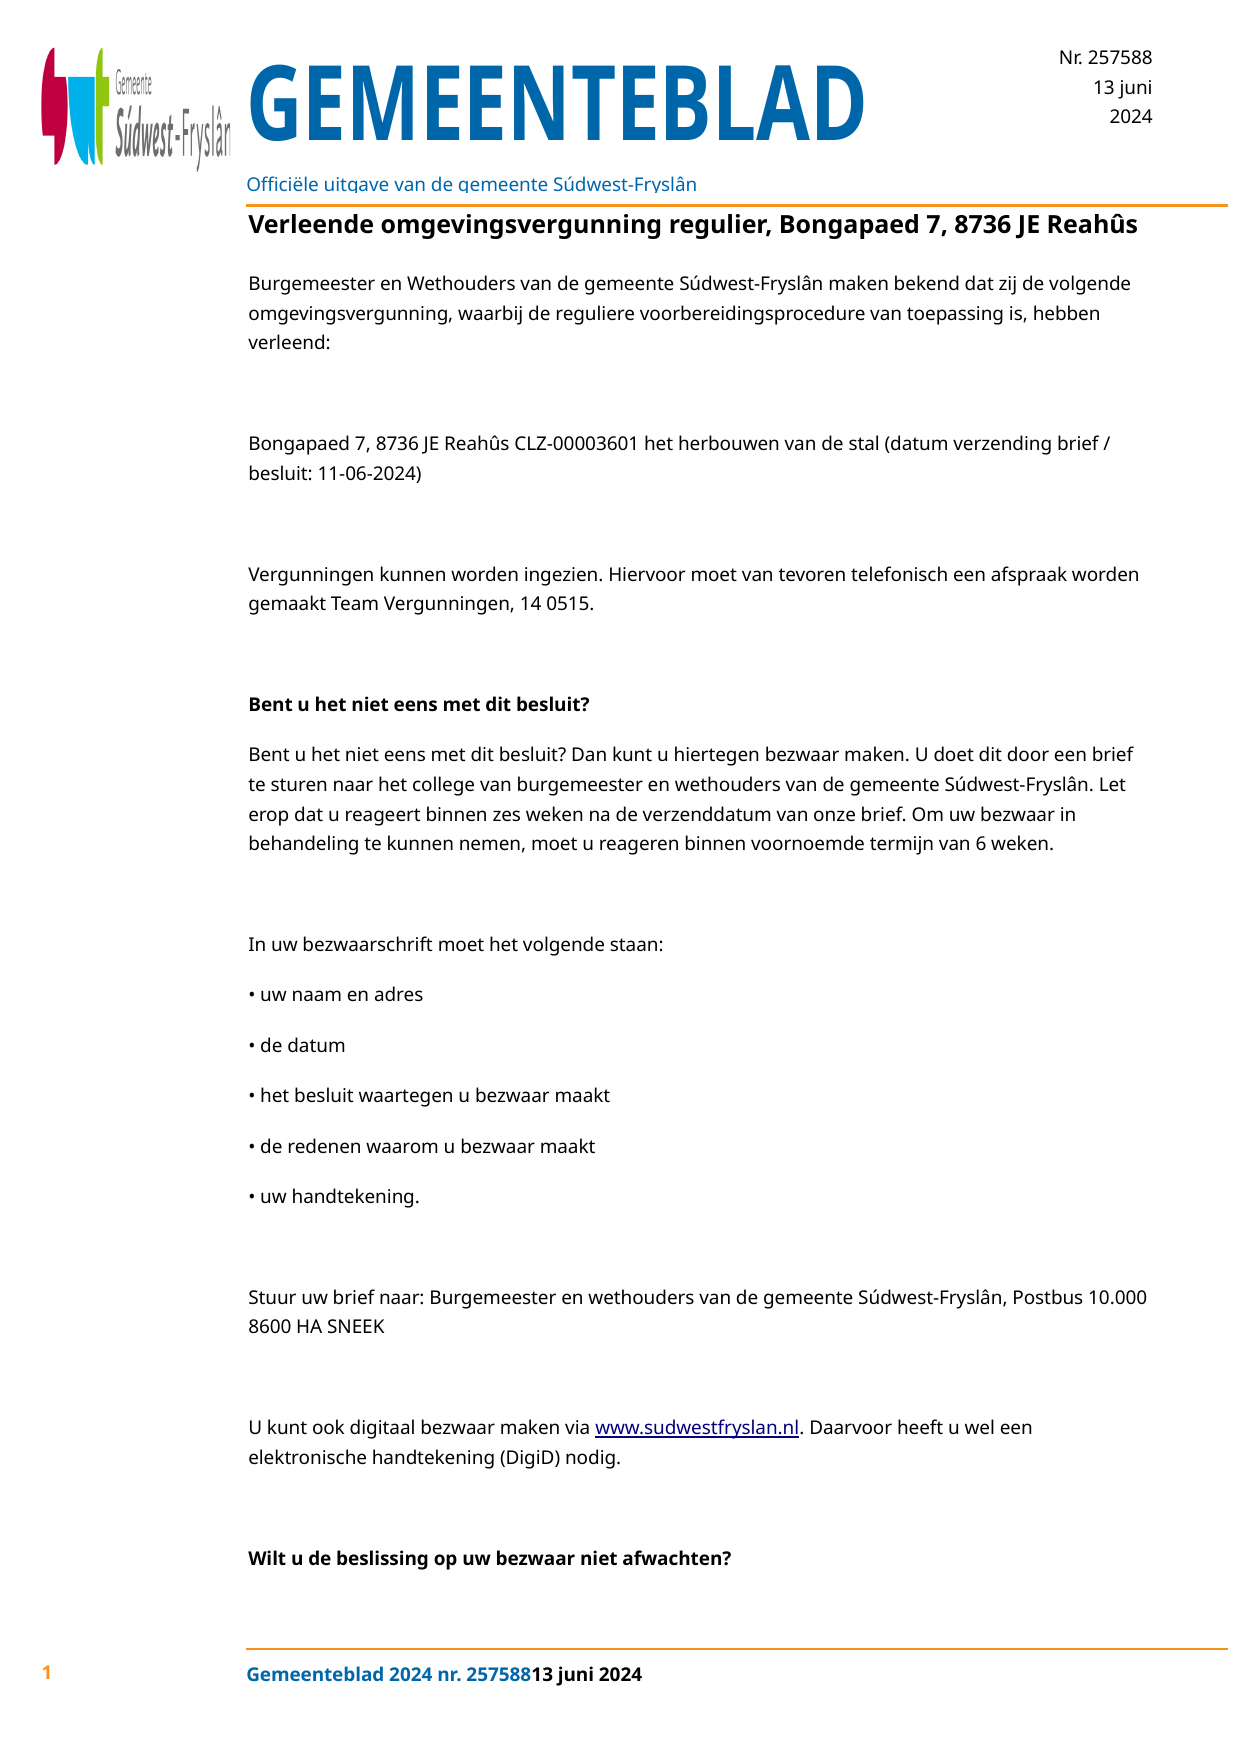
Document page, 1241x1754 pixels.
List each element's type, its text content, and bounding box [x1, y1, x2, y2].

picture [41, 47, 231, 172]
text Bent u het niet eens met dit besluit? Dan kunt u hiertegen bezwaar maken. U doet dit door een brief te sturen naar het college van burgemeester en wethouders van de gemeente Súdwest-Fryslân. Let erop dat u reageert binnen zes weken na de verzenddatum van onze brief. Om uw bezwaar in behandeling te kunnen nemen, moet u reageren binnen voornoemde termijn van 6 weken. [248, 742, 1152, 856]
text In uw bezwaarschrift moet het volgende staan: [248, 931, 1152, 957]
text Bongapaed 7, 8736 JE Reahûs CLZ-00003601 het herbouwen van de stal (datum verzending brief / besluit: 11-06-2024) [248, 430, 1152, 486]
text Stuur uw brief naar: Burgemeester en wethouders van de gemeente Súdwest-Fryslân, Postbus 10.000 8600 HA SNEEK [248, 1284, 1152, 1339]
text Bent u het niet eens met dit besluit? [248, 691, 1152, 717]
text Verleende omgevingsvergunning regulier, Bongapaed 7, 8736 JE Reahûs [248, 207, 1152, 241]
text • uw handtekening. [248, 1183, 1152, 1209]
text • het besluit waartegen u bezwaar maakt [248, 1082, 1152, 1108]
text • de datum [248, 1032, 1152, 1058]
text • uw naam en adres [248, 982, 1152, 1007]
text Vergunningen kunnen worden ingezien. Hiervoor moet van tevoren telefonisch een afspraak worden gemaakt Team Vergunningen, 14 0515. [248, 561, 1152, 616]
text Wilt u de beslissing op uw bezwaar niet afwachten? [248, 1545, 1152, 1571]
text U kunt ook digitaal bezwaar maken via www.sudwestfryslan.nl. Daarvoor heeft u wel een elektronische handtekening (DigiD) nodig. [248, 1414, 1152, 1470]
text Burgemeester en Wethouders van de gemeente Súdwest-Fryslân maken bekend dat zij de volgende omgevingsvergunning, waarbij de reguliere voorbereidingsprocedure van toepassing is, hebben verleend: [248, 270, 1152, 355]
text • de redenen waarom u bezwaar maakt [248, 1133, 1152, 1158]
